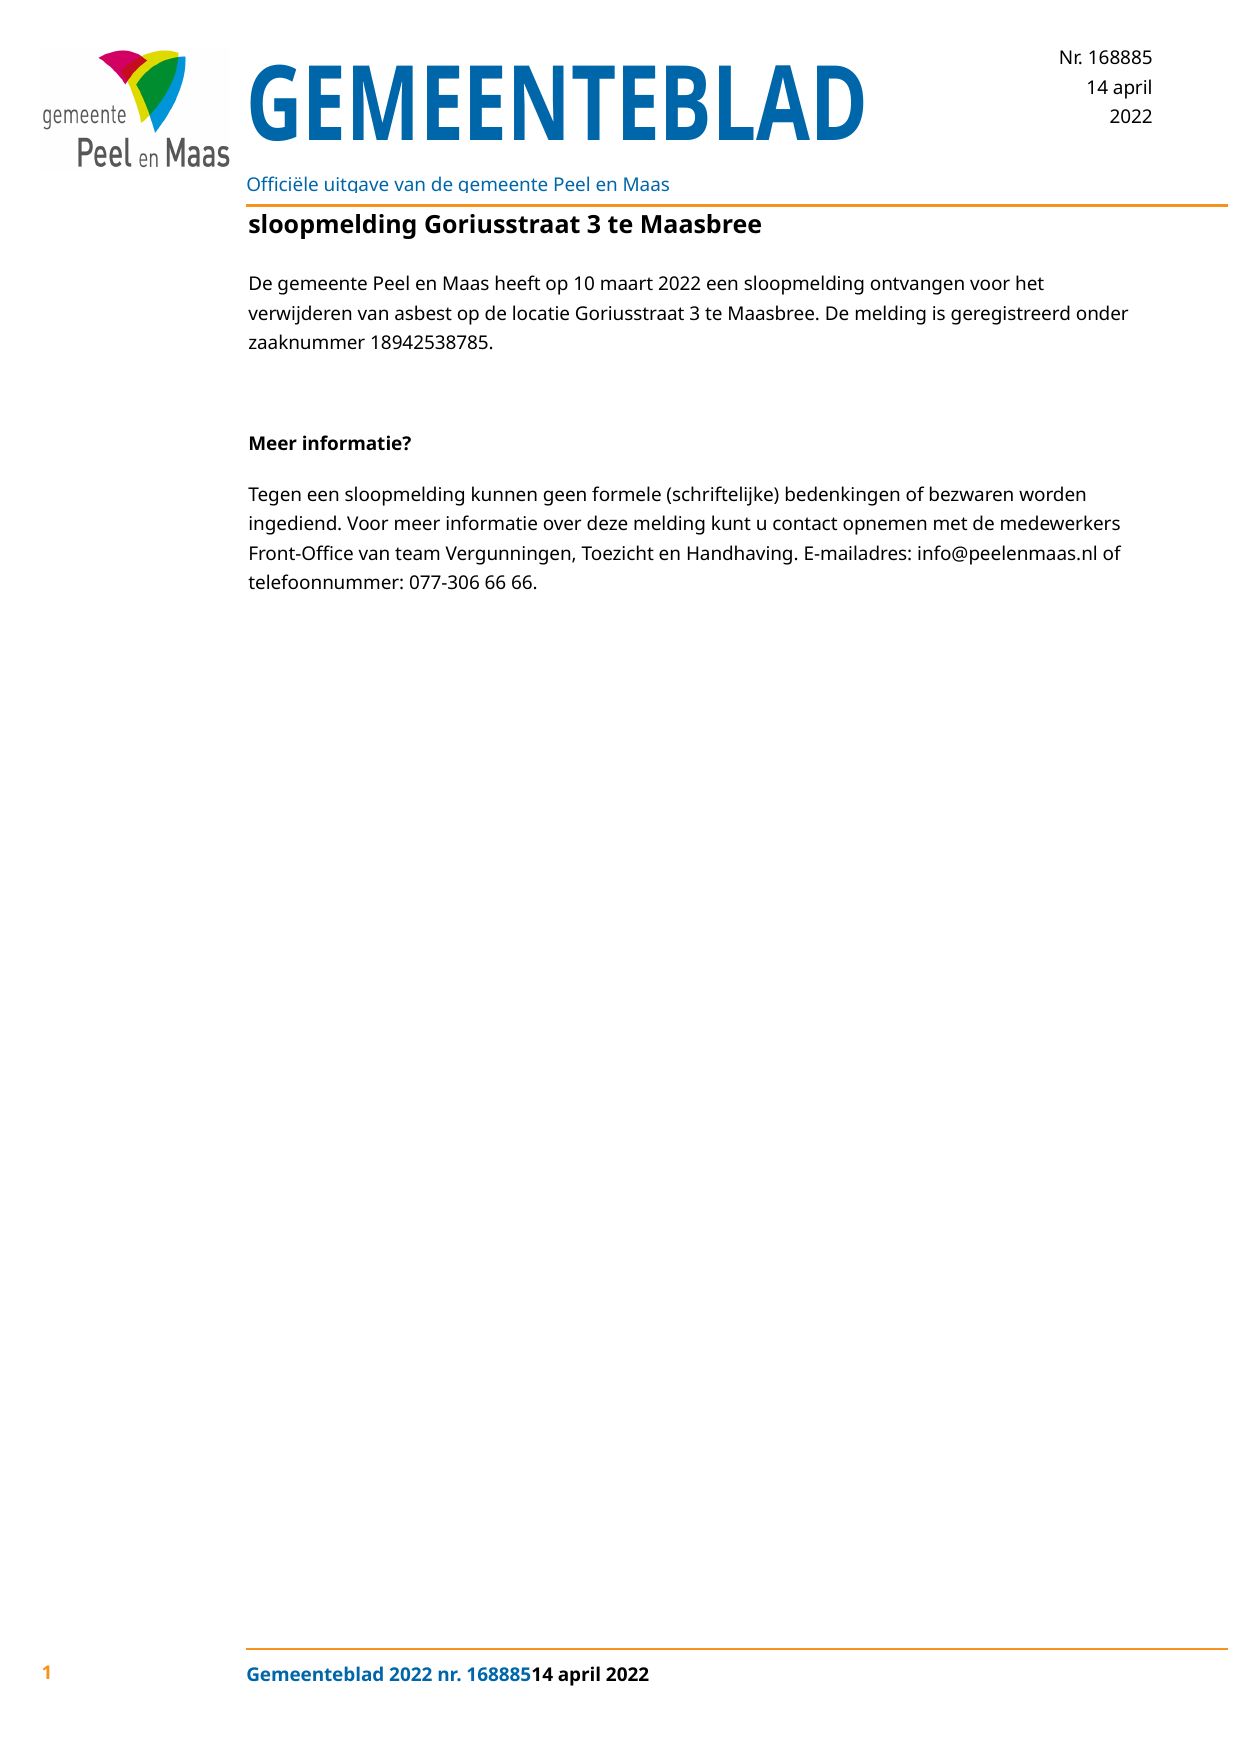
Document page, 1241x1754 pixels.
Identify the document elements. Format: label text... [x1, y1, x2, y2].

text Meer informatie? [248, 430, 1152, 456]
text De gemeente Peel en Maas heeft op 10 maart 2022 een sloopmelding ontvangen voor het verwijderen van asbest op de locatie Goriusstraat 3 te Maasbree. De melding is geregistreerd onder zaaknummer 18942538785. [248, 270, 1152, 355]
picture [41, 47, 231, 172]
text sloopmelding Goriusstraat 3 te Maasbree [248, 207, 1152, 241]
text Tegen een sloopmelding kunnen geen formele (schriftelijke) bedenkingen of bezwaren worden ingediend. Voor meer informatie over deze melding kunt u contact opnemen met de medewerkers Front-Office van team Vergunningen, Toezicht en Handhaving. E-mailadres: info@peelenmaas.nl of telefoonnummer: 077-306 66 66. [248, 481, 1152, 595]
